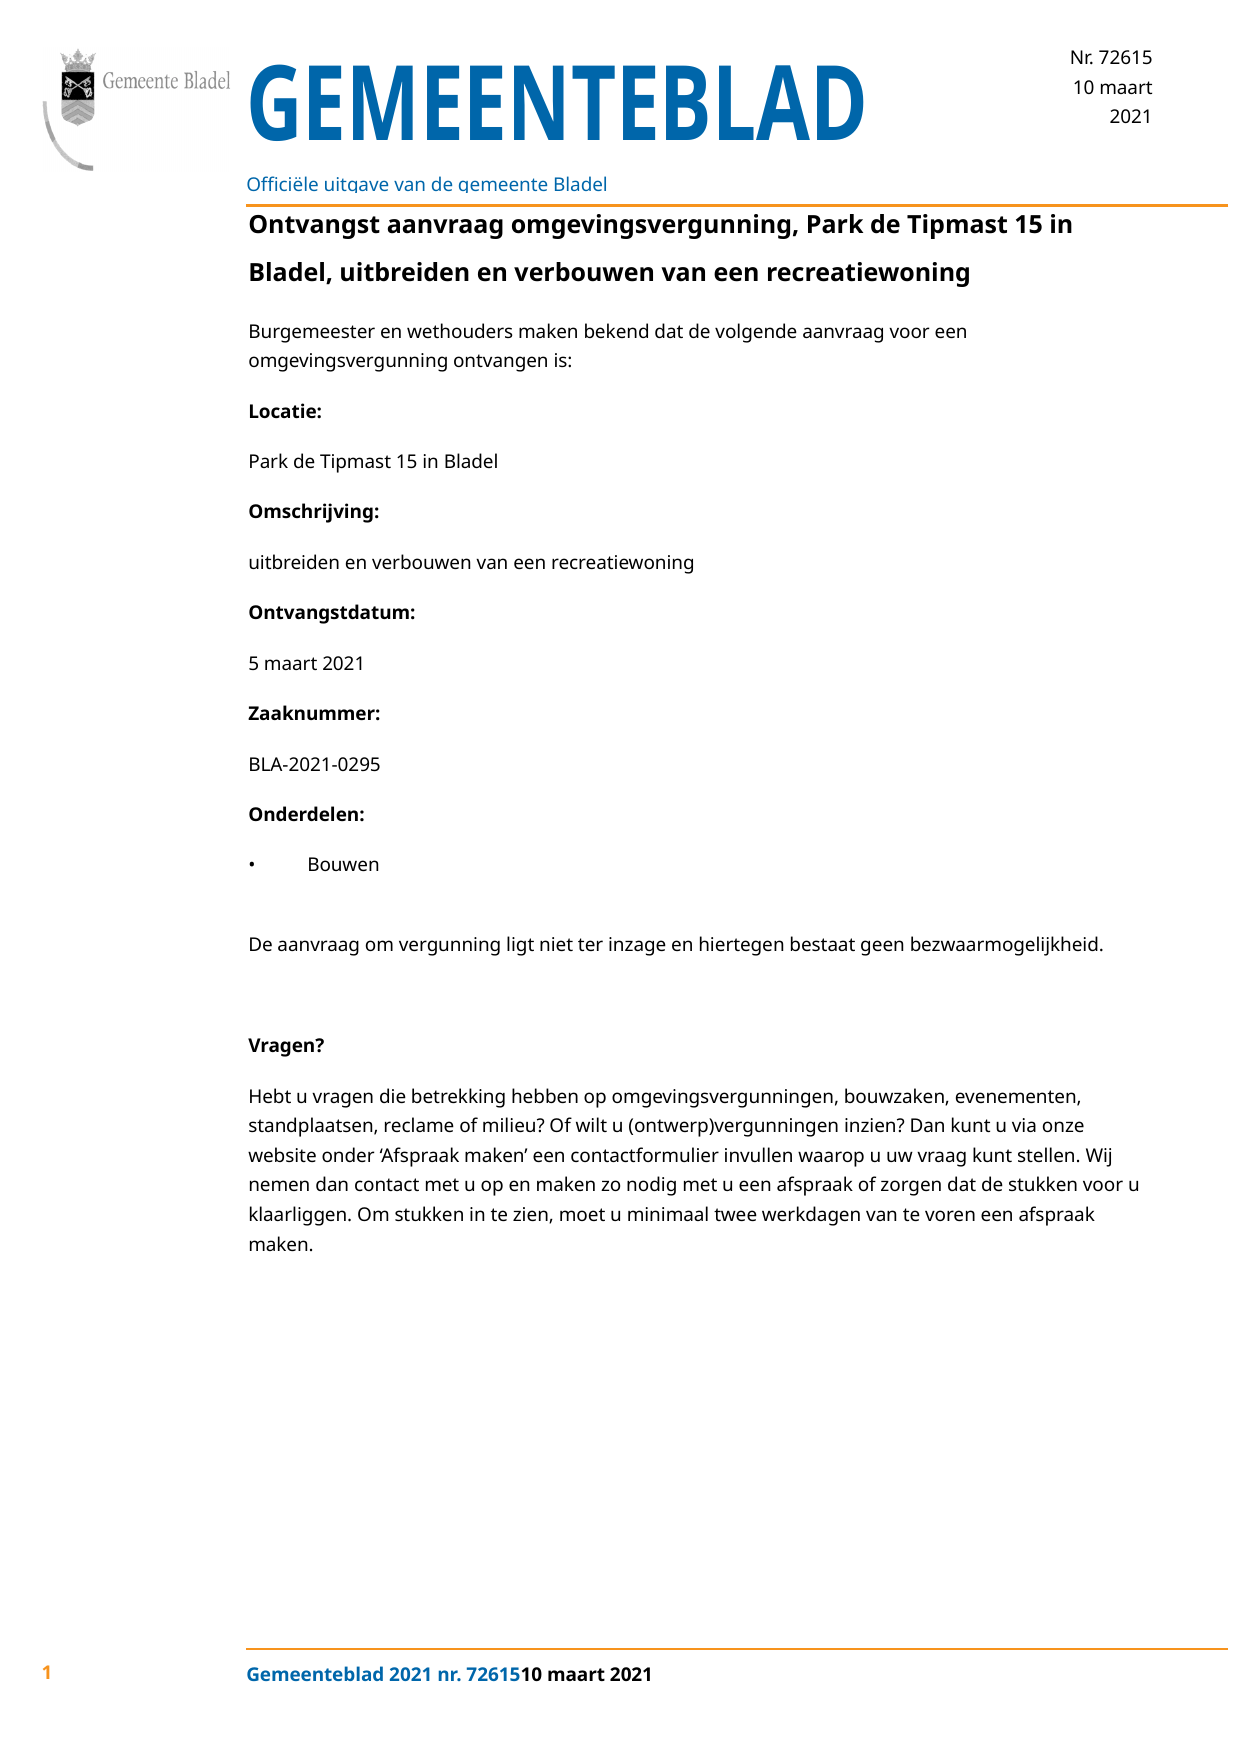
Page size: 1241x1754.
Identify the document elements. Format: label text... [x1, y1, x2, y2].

text Hebt u vragen die betrekking hebben op omgevingsvergunningen, bouwzaken, evenementen, standplaatsen, reclame of milieu? Of wilt u (ontwerp)vergunningen inzien? Dan kunt u via onze website onder ‘Afspraak maken’ een contactformulier invullen waarop u uw vraag kunt stellen. Wij nemen dan contact met u op en maken zo nodig met u een afspraak of zorgen dat de stukken voor u klaarliggen. Om stukken in te zien, moet u minimaal twee werkdagen van te voren een afspraak maken. [248, 1083, 1152, 1257]
text Ontvangst aanvraag omgevingsvergunning, Park de Tipmast 15 in Bladel, uitbreiden en verbouwen van een recreatiewoning [248, 207, 1152, 288]
text De aanvraag om vergunning ligt niet ter inzage en hiertegen bestaat geen bezwaarmogelijkheid. [248, 932, 1152, 957]
text Locatie: [248, 398, 1152, 424]
text uitbreiden en verbouwen van een recreatiewoning [248, 549, 1152, 575]
text Omschrijving: [248, 499, 1152, 524]
list Bouwen [248, 852, 1152, 877]
text Zaaknummer: [248, 700, 1152, 726]
text Burgemeester en wethouders maken bekend dat de volgende aanvraag voor een omgevingsvergunning ontvangen is: [248, 318, 1152, 373]
text BLA-2021-0295 [248, 751, 1152, 777]
text Ontvangstdatum: [248, 599, 1152, 625]
text Park de Tipmast 15 in Bladel [248, 448, 1152, 474]
picture [41, 47, 231, 172]
text Onderdelen: [248, 801, 1152, 827]
text 5 maart 2021 [248, 650, 1152, 676]
text Vragen? [248, 1032, 1152, 1058]
